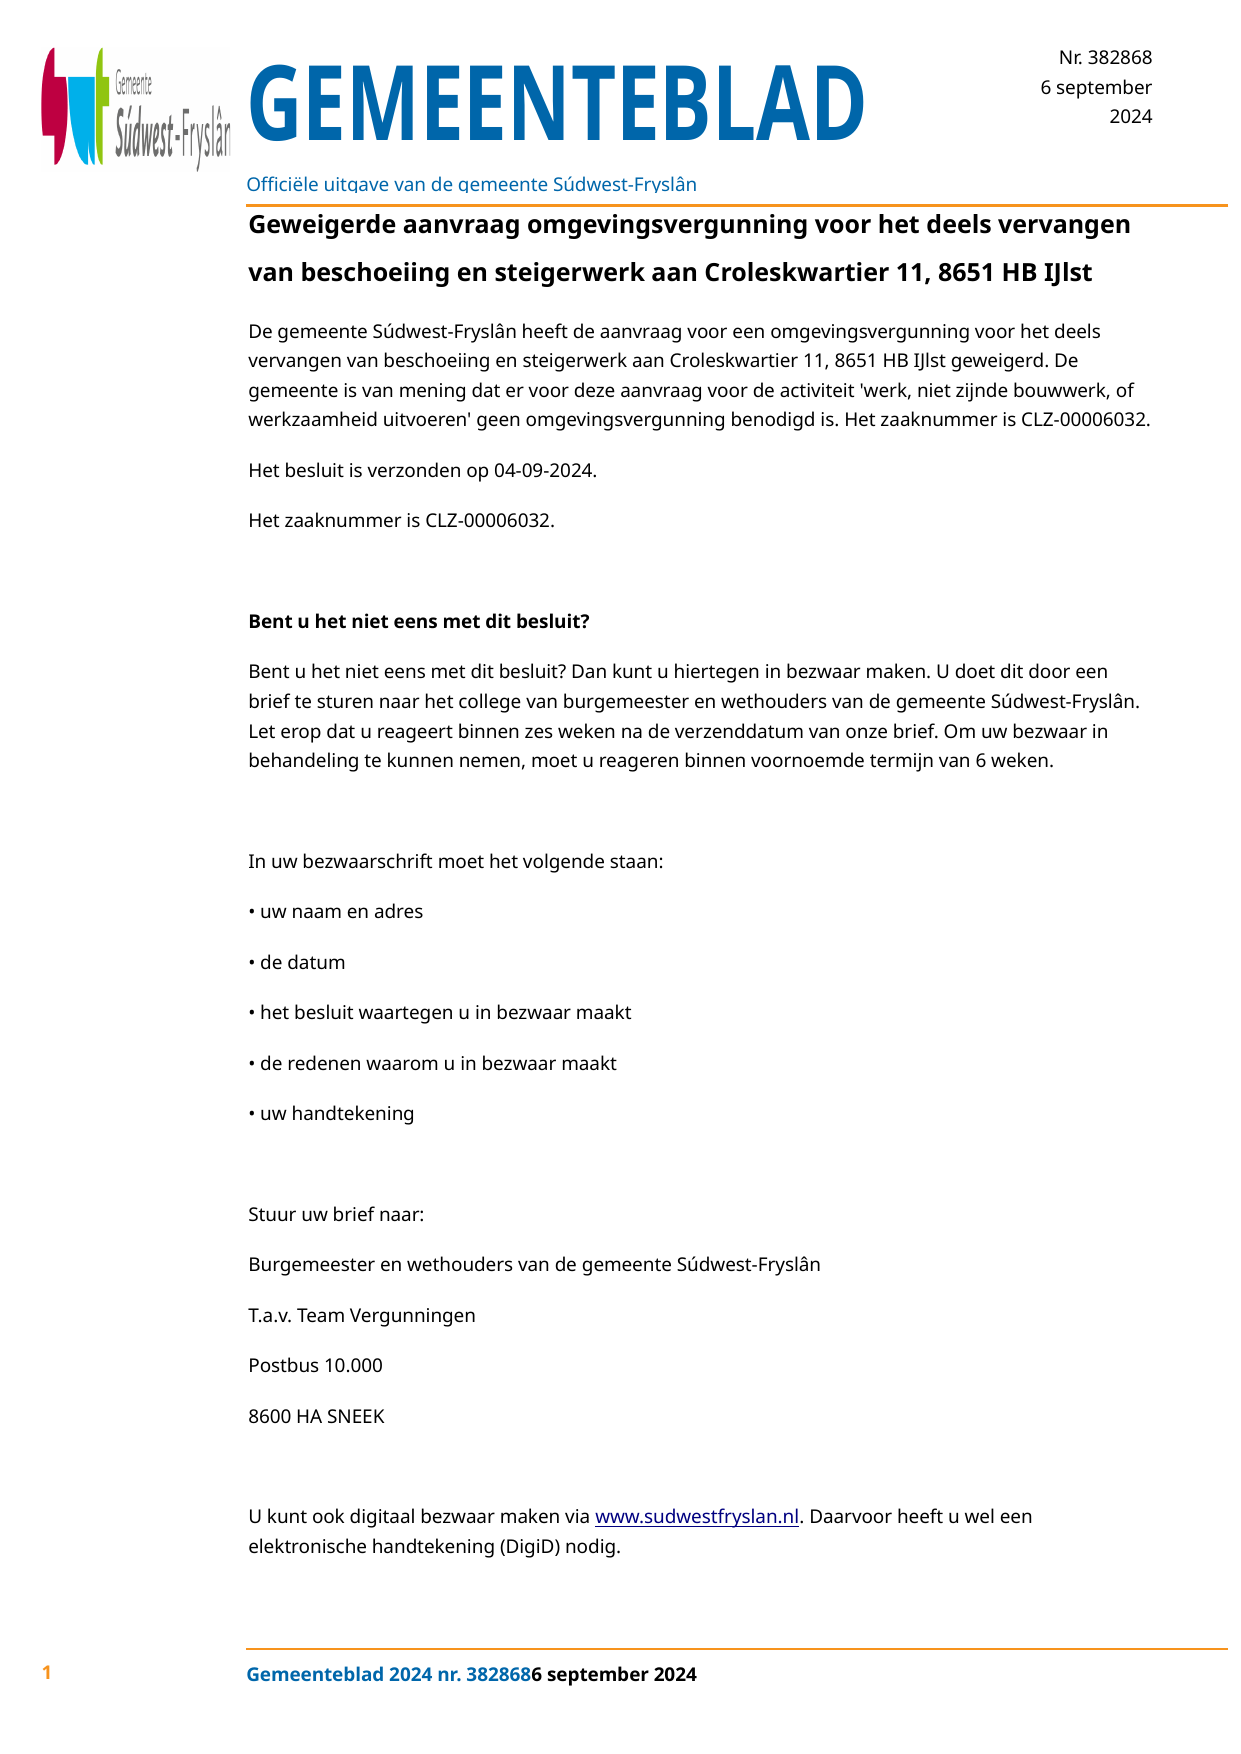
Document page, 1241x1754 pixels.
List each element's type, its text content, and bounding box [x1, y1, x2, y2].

text • het besluit waartegen u in bezwaar maakt [248, 999, 1152, 1025]
text • de redenen waarom u in bezwaar maakt [248, 1050, 1152, 1076]
text • uw naam en adres [248, 899, 1152, 924]
text Bent u het niet eens met dit besluit? [248, 608, 1152, 634]
text • de datum [248, 949, 1152, 975]
text Burgemeester en wethouders van de gemeente Súdwest-Fryslân [248, 1252, 1152, 1277]
text • uw handtekening [248, 1100, 1152, 1126]
text De gemeente Súdwest-Fryslân heeft de aanvraag voor een omgevingsvergunning voor het deels vervangen van beschoeiing en steigerwerk aan Croleskwartier 11, 8651 HB IJlst geweigerd. De gemeente is van mening dat er voor deze aanvraag voor de activiteit 'werk, niet zijnde bouwwerk, of werkzaamheid uitvoeren' geen omgevingsvergunning benodigd is. Het zaaknummer is CLZ-00006032. [248, 318, 1152, 432]
text Geweigerde aanvraag omgevingsvergunning voor het deels vervangen van beschoeiing en steigerwerk aan Croleskwartier 11, 8651 HB IJlst [248, 207, 1152, 288]
picture [41, 47, 231, 172]
text Postbus 10.000 [248, 1352, 1152, 1378]
text In uw bezwaarschrift moet het volgende staan: [248, 848, 1152, 874]
text Het besluit is verzonden op 04-09-2024. [248, 457, 1152, 483]
text T.a.v. Team Vergunningen [248, 1302, 1152, 1328]
text 8600 HA SNEEK [248, 1403, 1152, 1429]
text Het zaaknummer is CLZ-00006032. [248, 507, 1152, 533]
text Stuur uw brief naar: [248, 1201, 1152, 1227]
text Bent u het niet eens met dit besluit? Dan kunt u hiertegen in bezwaar maken. U doet dit door een brief te sturen naar het college van burgemeester en wethouders van de gemeente Súdwest-Fryslân. Let erop dat u reageert binnen zes weken na de verzenddatum van onze brief. Om uw bezwaar in behandeling te kunnen nemen, moet u reageren binnen voornoemde termijn van 6 weken. [248, 659, 1152, 773]
text U kunt ook digitaal bezwaar maken via www.sudwestfryslan.nl. Daarvoor heeft u wel een elektronische handtekening (DigiD) nodig. [248, 1504, 1152, 1559]
